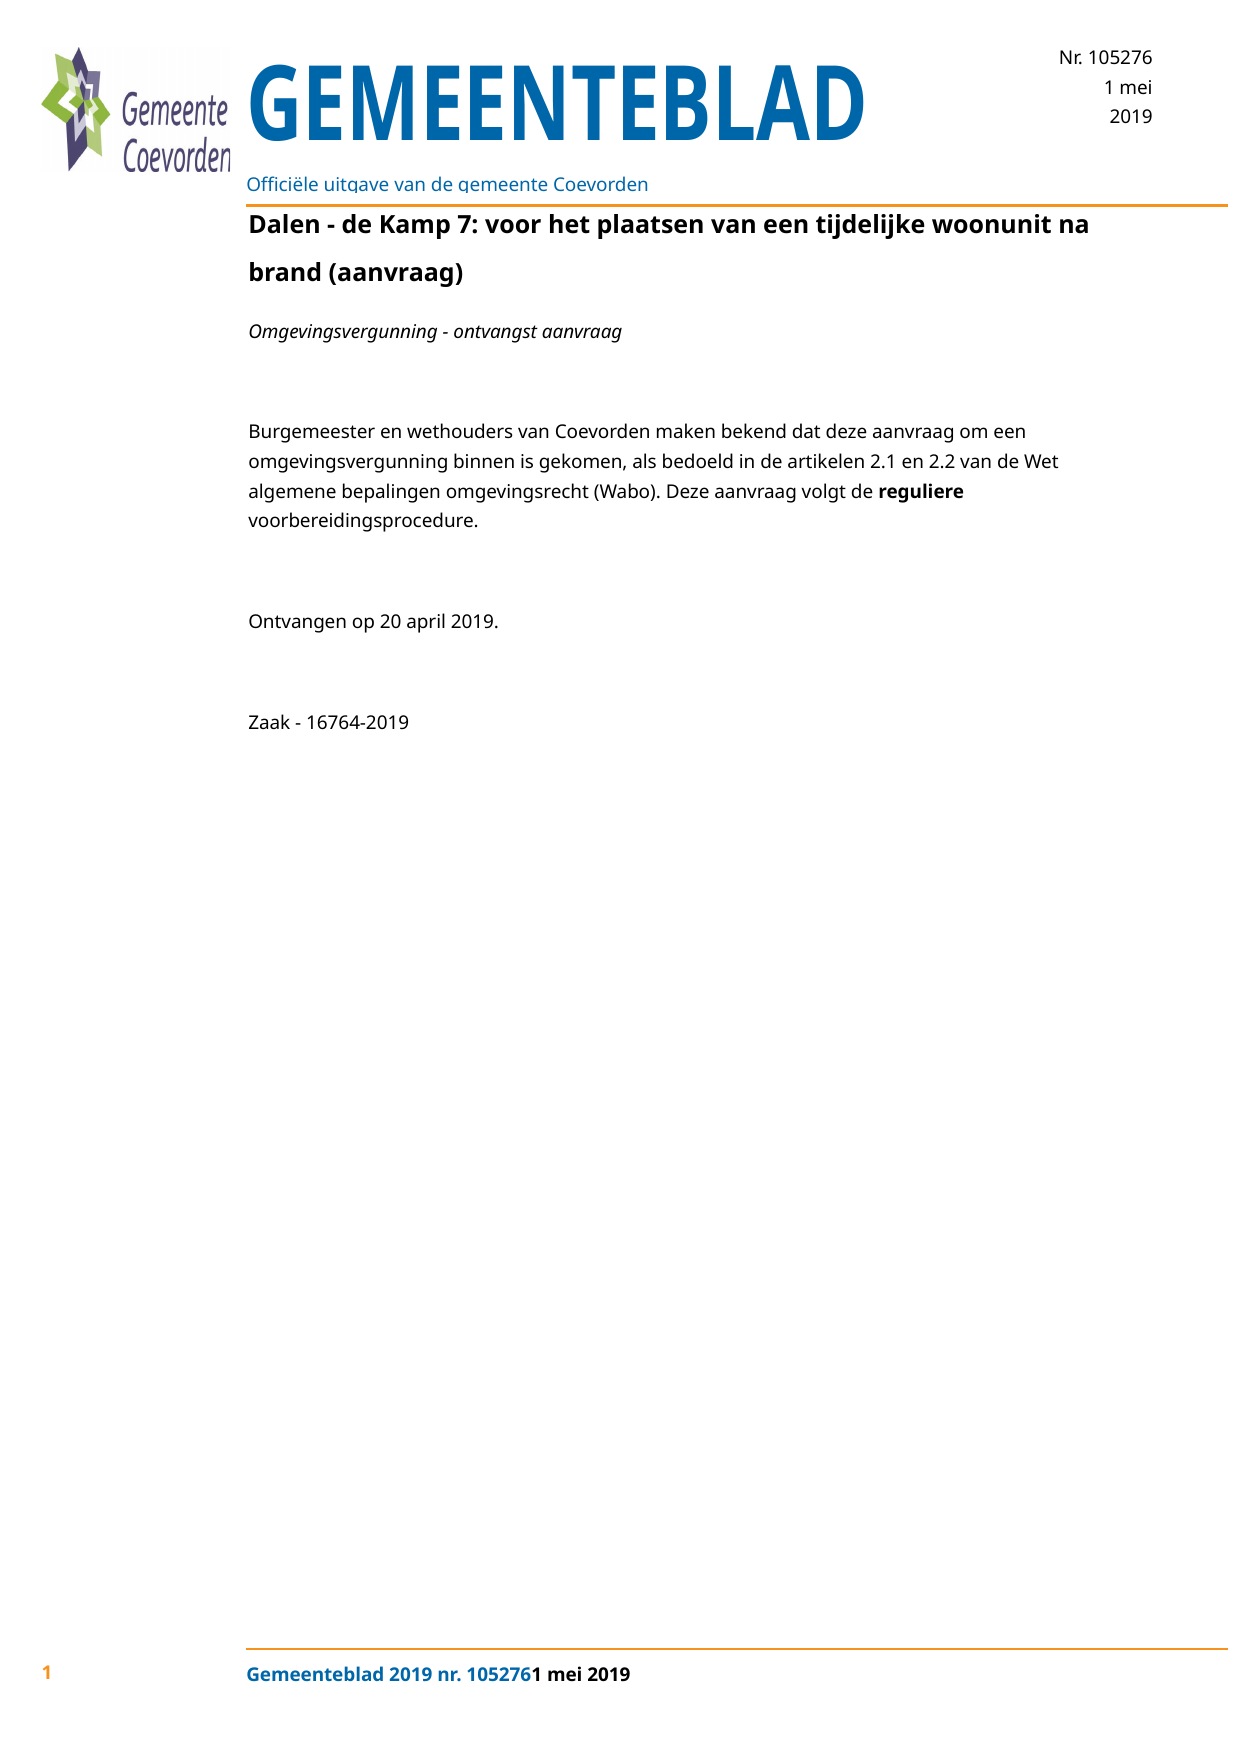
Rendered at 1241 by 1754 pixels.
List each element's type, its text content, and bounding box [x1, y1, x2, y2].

text Burgemeester en wethouders van Coevorden maken bekend dat deze aanvraag om een omgevingsvergunning binnen is gekomen, als bedoeld in de artikelen 2.1 en 2.2 van de Wet algemene bepalingen omgevingsrecht (Wabo). Deze aanvraag volgt de reguliere voorbereidingsprocedure. [248, 419, 1152, 533]
picture [41, 47, 231, 172]
text Ontvangen op 20 april 2019. [248, 608, 1152, 634]
text Dalen - de Kamp 7: voor het plaatsen van een tijdelijke woonunit na brand (aanvraag) [248, 207, 1152, 288]
text Zaak - 16764-2019 [248, 709, 1152, 735]
text Omgevingsvergunning - ontvangst aanvraag [248, 318, 1152, 344]
